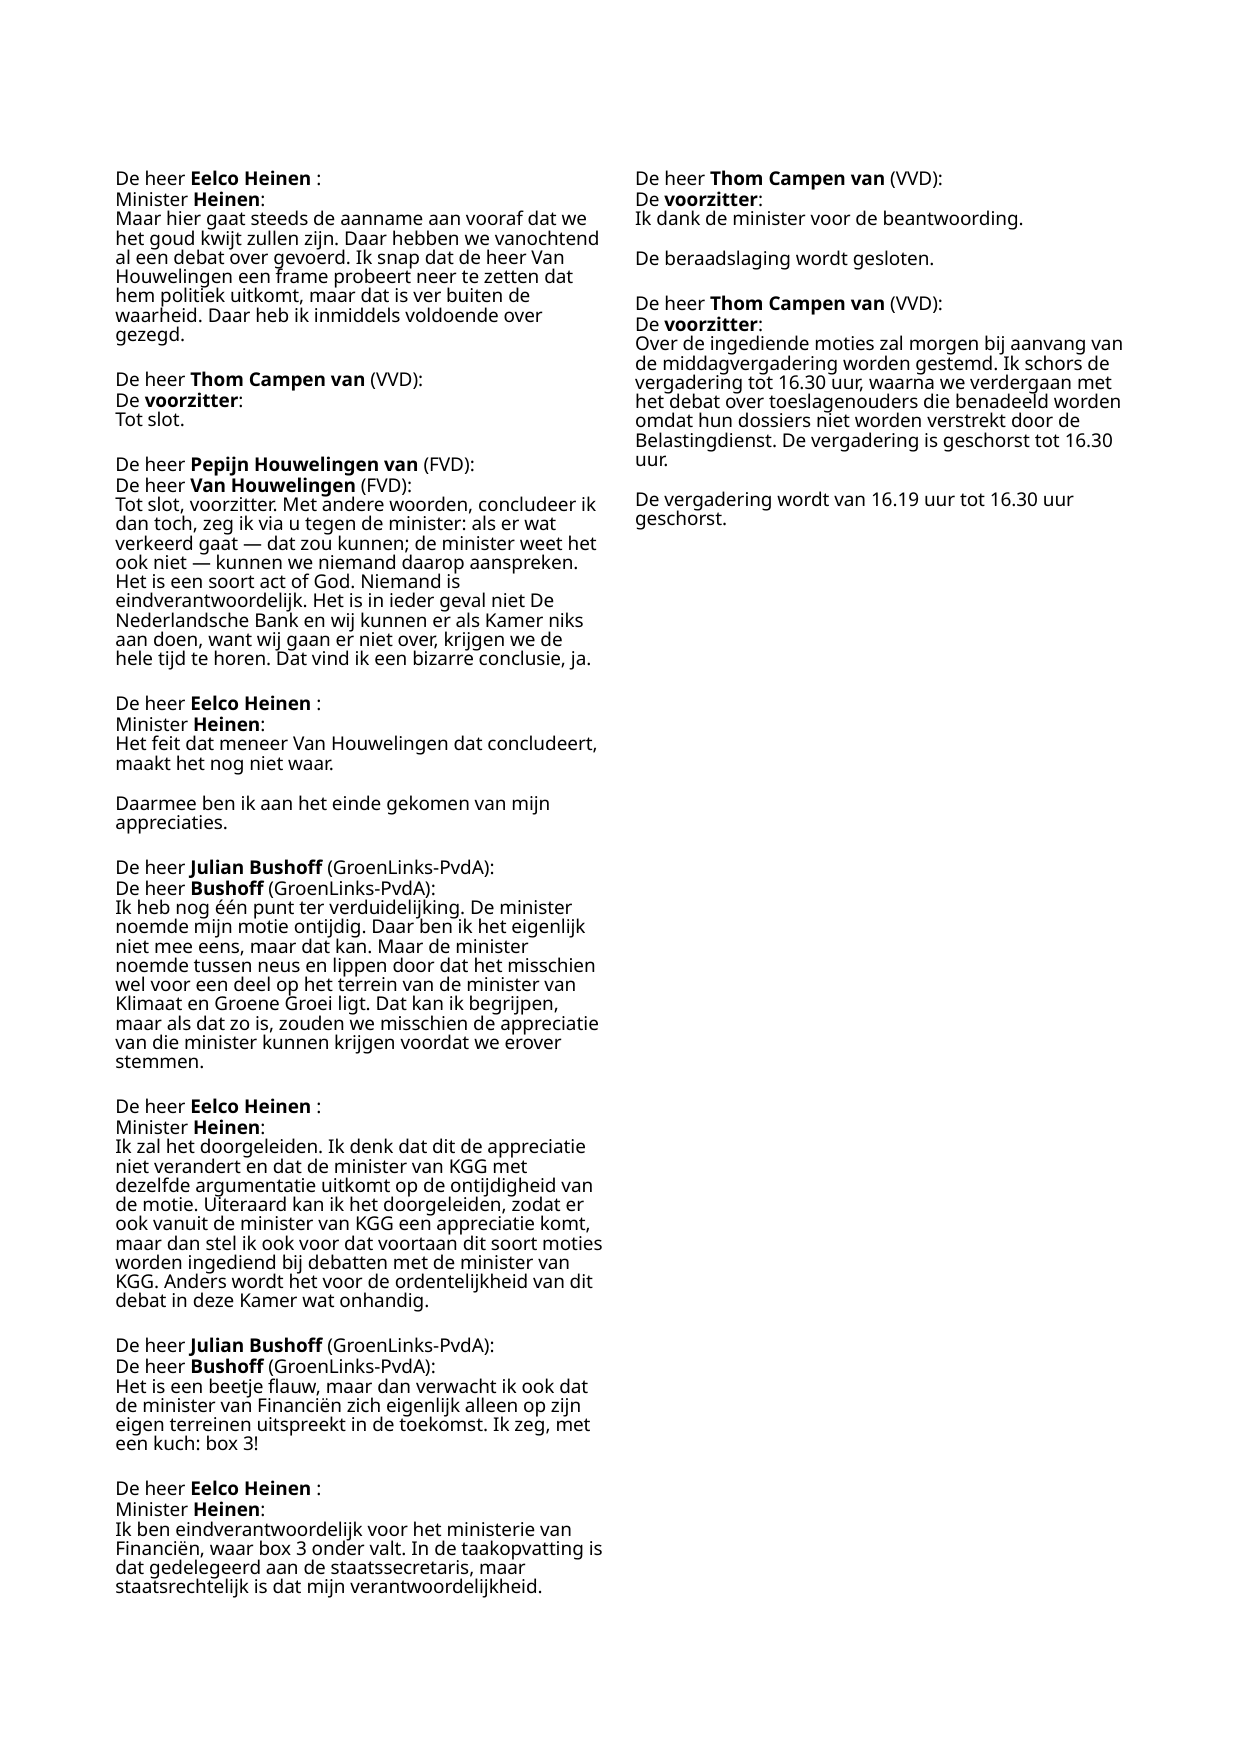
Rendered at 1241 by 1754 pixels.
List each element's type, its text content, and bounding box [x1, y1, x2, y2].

text Minister Heinen: [115, 716, 605, 735]
text De heer Julian Bushoff (GroenLinks-PvdA): [115, 854, 605, 880]
text Ik heb nog één punt ter verduidelijking. De minister noemde mijn motie ontijdig. Daar ben ik het eigenlijk niet mee eens, maar dat kan. Maar de minister noemde tussen neus en lippen door dat het misschien wel voor een deel op het terrein van de minister van Klimaat en Groene Groei ligt. Dat kan ik begrijpen, maar als dat zo is, zouden we misschien de appreciatie van die minister kunnen krijgen voordat we erover stemmen. [115, 899, 605, 1072]
text Tot slot. [115, 411, 605, 430]
text De voorzitter: [635, 191, 1125, 210]
text De heer Thom Campen van (VVD): [635, 290, 1125, 316]
text De heer Eelco Heinen : [115, 1093, 605, 1119]
text De vergadering wordt van 16.19 uur tot 16.30 uur geschorst. [635, 491, 1125, 530]
text De heer Thom Campen van (VVD): [635, 165, 1125, 191]
text Daarmee ben ik aan het einde gekomen van mijn appreciaties. [115, 795, 605, 833]
text Minister Heinen: [115, 1501, 605, 1521]
text Het is een beetje flauw, maar dan verwacht ik ook dat de minister van Financiën zich eigenlijk alleen op zijn eigen terreinen uitspreekt in de toekomst. Ik zeg, met een kuch: box 3! [115, 1378, 605, 1455]
text De heer Bushoff (GroenLinks-PvdA): [115, 1358, 605, 1378]
text Minister Heinen: [115, 1119, 605, 1138]
text De heer Bushoff (GroenLinks-PvdA): [115, 880, 605, 899]
text Ik dank de minister voor de beantwoording. [635, 210, 1125, 229]
text Ik ben eindverantwoordelijk voor het ministerie van Financiën, waar box 3 onder valt. In de taakopvatting is dat gedelegeerd aan de staatssecretaris, maar staatsrechtelijk is dat mijn verantwoordelijkheid. [115, 1521, 605, 1598]
text De heer Van Houwelingen (FVD): [115, 477, 605, 496]
text Minister Heinen: [115, 191, 605, 210]
text De heer Julian Bushoff (GroenLinks-PvdA): [115, 1333, 605, 1358]
text De heer Eelco Heinen : [115, 1476, 605, 1501]
text Over de ingediende moties zal morgen bij aanvang van de middagvergadering worden gestemd. Ik schors de vergadering tot 16.30 uur, waarna we verdergaan met het debat over toeslagenouders die benadeeld worden omdat hun dossiers niet worden verstrekt door de Belastingdienst. De vergadering is geschorst tot 16.30 uur. [635, 335, 1125, 470]
text Ik zal het doorgeleiden. Ik denk dat dit de appreciatie niet verandert en dat de minister van KGG met dezelfde argumentatie uitkomt op de ontijdigheid van de motie. Uiteraard kan ik het doorgeleiden, zodat er ook vanuit de minister van KGG een appreciatie komt, maar dan stel ik ook voor dat voortaan dit soort moties worden ingediend bij debatten met de minister van KGG. Anders wordt het voor de ordentelijkheid van dit debat in deze Kamer wat onhandig. [115, 1138, 605, 1312]
text De heer Thom Campen van (VVD): [115, 366, 605, 392]
text De voorzitter: [635, 316, 1125, 335]
text De beraadslaging wordt gesloten. [635, 250, 1125, 269]
text De heer Eelco Heinen : [115, 165, 605, 191]
text De heer Pepijn Houwelingen van (FVD): [115, 451, 605, 477]
text Maar hier gaat steeds de aanname aan vooraf dat we het goud kwijt zullen zijn. Daar hebben we vanochtend al een debat over gevoerd. Ik snap dat de heer Van Houwelingen een frame probeert neer te zetten dat hem politiek uitkomt, maar dat is ver buiten de waarheid. Daar heb ik inmiddels voldoende over gezegd. [115, 210, 605, 345]
text Het feit dat meneer Van Houwelingen dat concludeert, maakt het nog niet waar. [115, 735, 605, 774]
text De voorzitter: [115, 392, 605, 411]
text Tot slot, voorzitter. Met andere woorden, concludeer ik dan toch, zeg ik via u tegen de minister: als er wat verkeerd gaat — dat zou kunnen; de minister weet het ook niet — kunnen we niemand daarop aanspreken. Het is een soort act of God. Niemand is eindverantwoordelijk. Het is in ieder geval niet De Nederlandsche Bank en wij kunnen er als Kamer niks aan doen, want wij gaan er niet over, krijgen we de hele tijd te horen. Dat vind ik een bizarre conclusie, ja. [115, 496, 605, 669]
text De heer Eelco Heinen : [115, 690, 605, 716]
